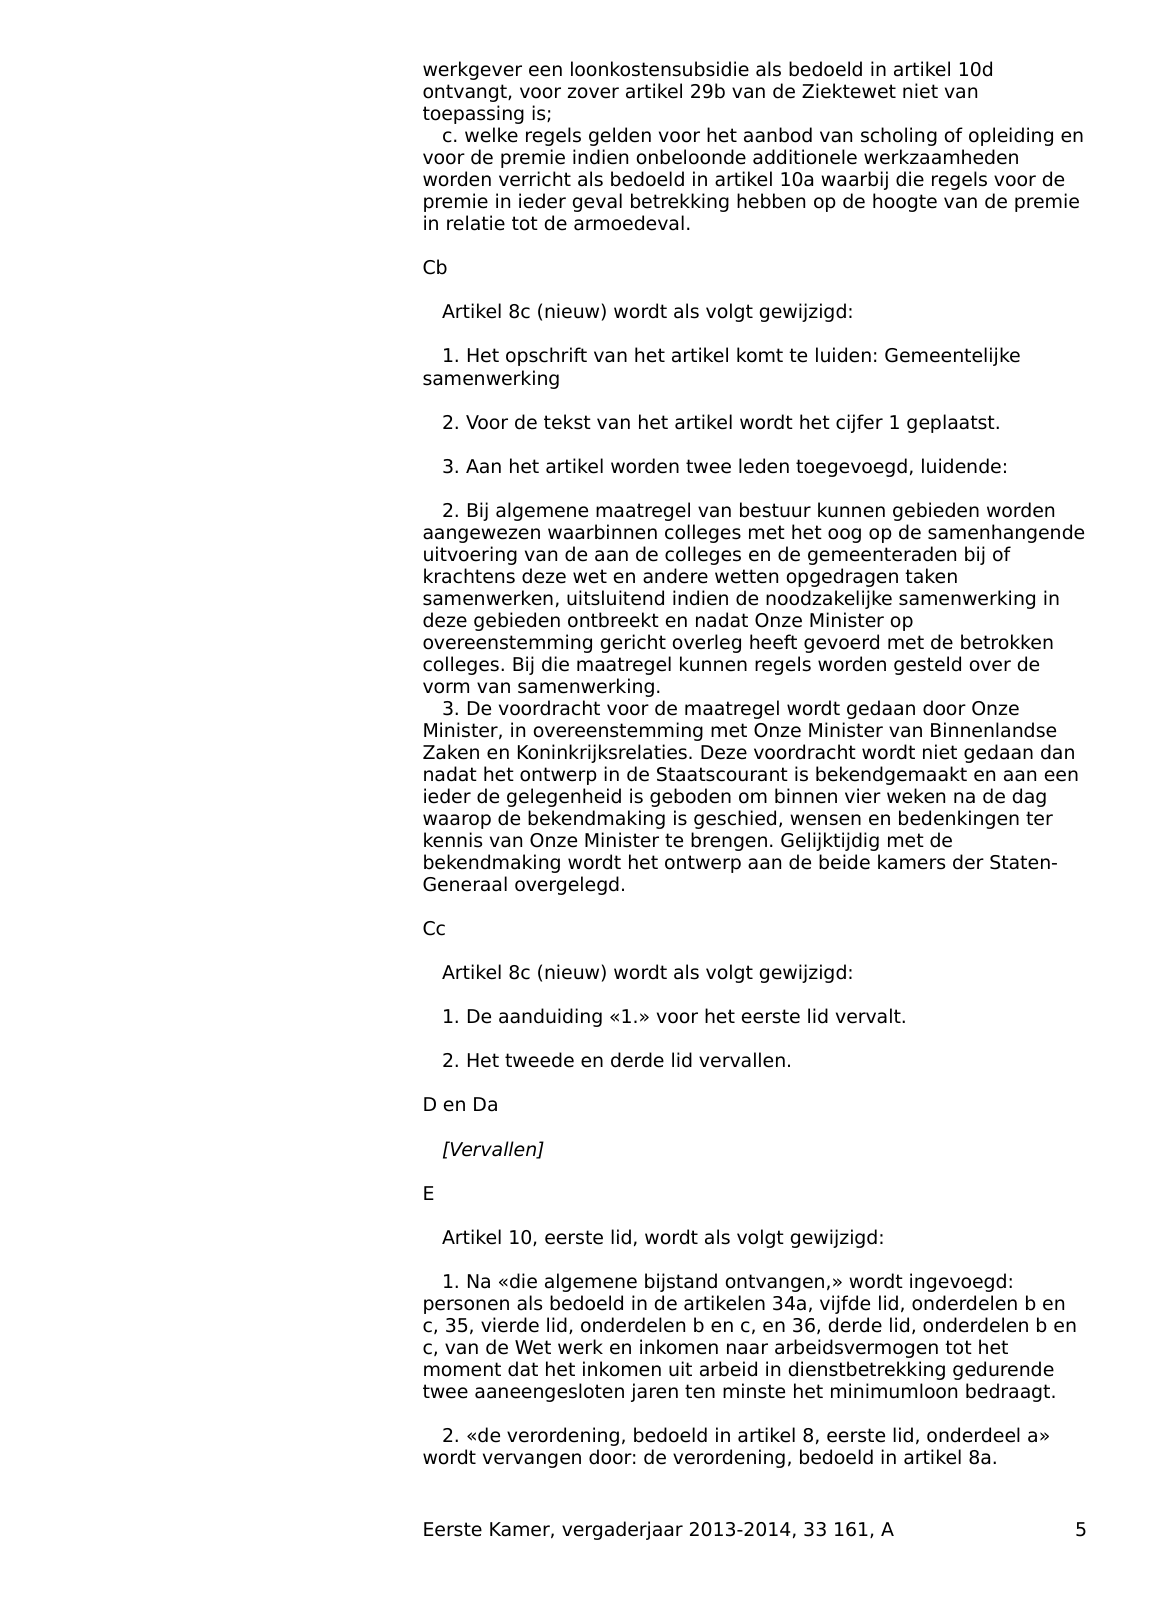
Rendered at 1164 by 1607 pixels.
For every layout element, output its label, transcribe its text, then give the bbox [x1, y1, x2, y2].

text E [422, 1183, 1087, 1205]
text Cb [422, 257, 1087, 279]
text 2. «de verordening, bedoeld in artikel 8, eerste lid, onderdeel a» wordt vervangen door: de verordening, bedoeld in artikel 8a. [422, 1425, 1087, 1469]
text 2. Bij algemene maatregel van bestuur kunnen gebieden worden aangewezen waarbinnen colleges met het oog op de samenhangende uitvoering van de aan de colleges en de gemeenteraden bij of krachtens deze wet en andere wetten opgedragen taken samenwerken, uitsluitend indien de noodzakelijke samenwerking in deze gebieden ontbreekt en nadat Onze Minister op overeenstemming gericht overleg heeft gevoerd met de betrokken colleges. Bij die maatregel kunnen regels worden gesteld over de vorm van samenwerking. [422, 500, 1087, 698]
text Artikel 8c (nieuw) wordt als volgt gewijzigd: [422, 962, 1087, 984]
text D en Da [422, 1094, 1087, 1116]
text Artikel 10, eerste lid, wordt als volgt gewijzigd: [422, 1227, 1087, 1249]
text 1. De aanduiding «1.» voor het eerste lid vervalt. [422, 1006, 1087, 1028]
text 2. Voor de tekst van het artikel wordt het cijfer 1 geplaatst. [422, 412, 1087, 433]
text 1. Het opschrift van het artikel komt te luiden: Gemeentelijke samenwerking [422, 345, 1087, 389]
text [Vervallen] [422, 1138, 1087, 1161]
text 3. Aan het artikel worden twee leden toegevoegd, luidende: [422, 456, 1087, 478]
text Cc [422, 918, 1087, 940]
text 1. Na «die algemene bijstand ontvangen,» wordt ingevoegd: personen als bedoeld in de artikelen 34a, vijfde lid, onderdelen b en c, 35, vierde lid, onderdelen b en c, en 36, derde lid, onderdelen b en c, van de Wet werk en inkomen naar arbeidsvermogen tot het moment dat het inkomen uit arbeid in dienstbetrekking gedurende twee aaneengesloten jaren ten minste het minimumloon bedraagt. [422, 1271, 1087, 1403]
text 2. Het tweede en derde lid vervallen. [422, 1050, 1087, 1072]
text werkgever een loonkostensubsidie als bedoeld in artikel 10d ontvangt, voor zover artikel 29b van de Ziektewet niet van toepassing is; [422, 59, 1087, 125]
text Artikel 8c (nieuw) wordt als volgt gewijzigd: [422, 301, 1087, 323]
text 3. De voordracht voor de maatregel wordt gedaan door Onze Minister, in overeenstemming met Onze Minister van Binnenlandse Zaken en Koninkrijksrelaties. Deze voordracht wordt niet gedaan dan nadat het ontwerp in de Staatscourant is bekendgemaakt en aan een ieder de gelegenheid is geboden om binnen vier weken na de dag waarop de bekendmaking is geschied, wensen en bedenkingen ter kennis van Onze Minister te brengen. Gelijktijdig met de bekendmaking wordt het ontwerp aan de beide kamers der Staten-Generaal overgelegd. [422, 698, 1087, 896]
text c. welke regels gelden voor het aanbod van scholing of opleiding en voor de premie indien onbeloonde additionele werkzaamheden worden verricht als bedoeld in artikel 10a waarbij die regels voor de premie in ieder geval betrekking hebben op de hoogte van de premie in relatie tot de armoedeval. [422, 125, 1087, 235]
